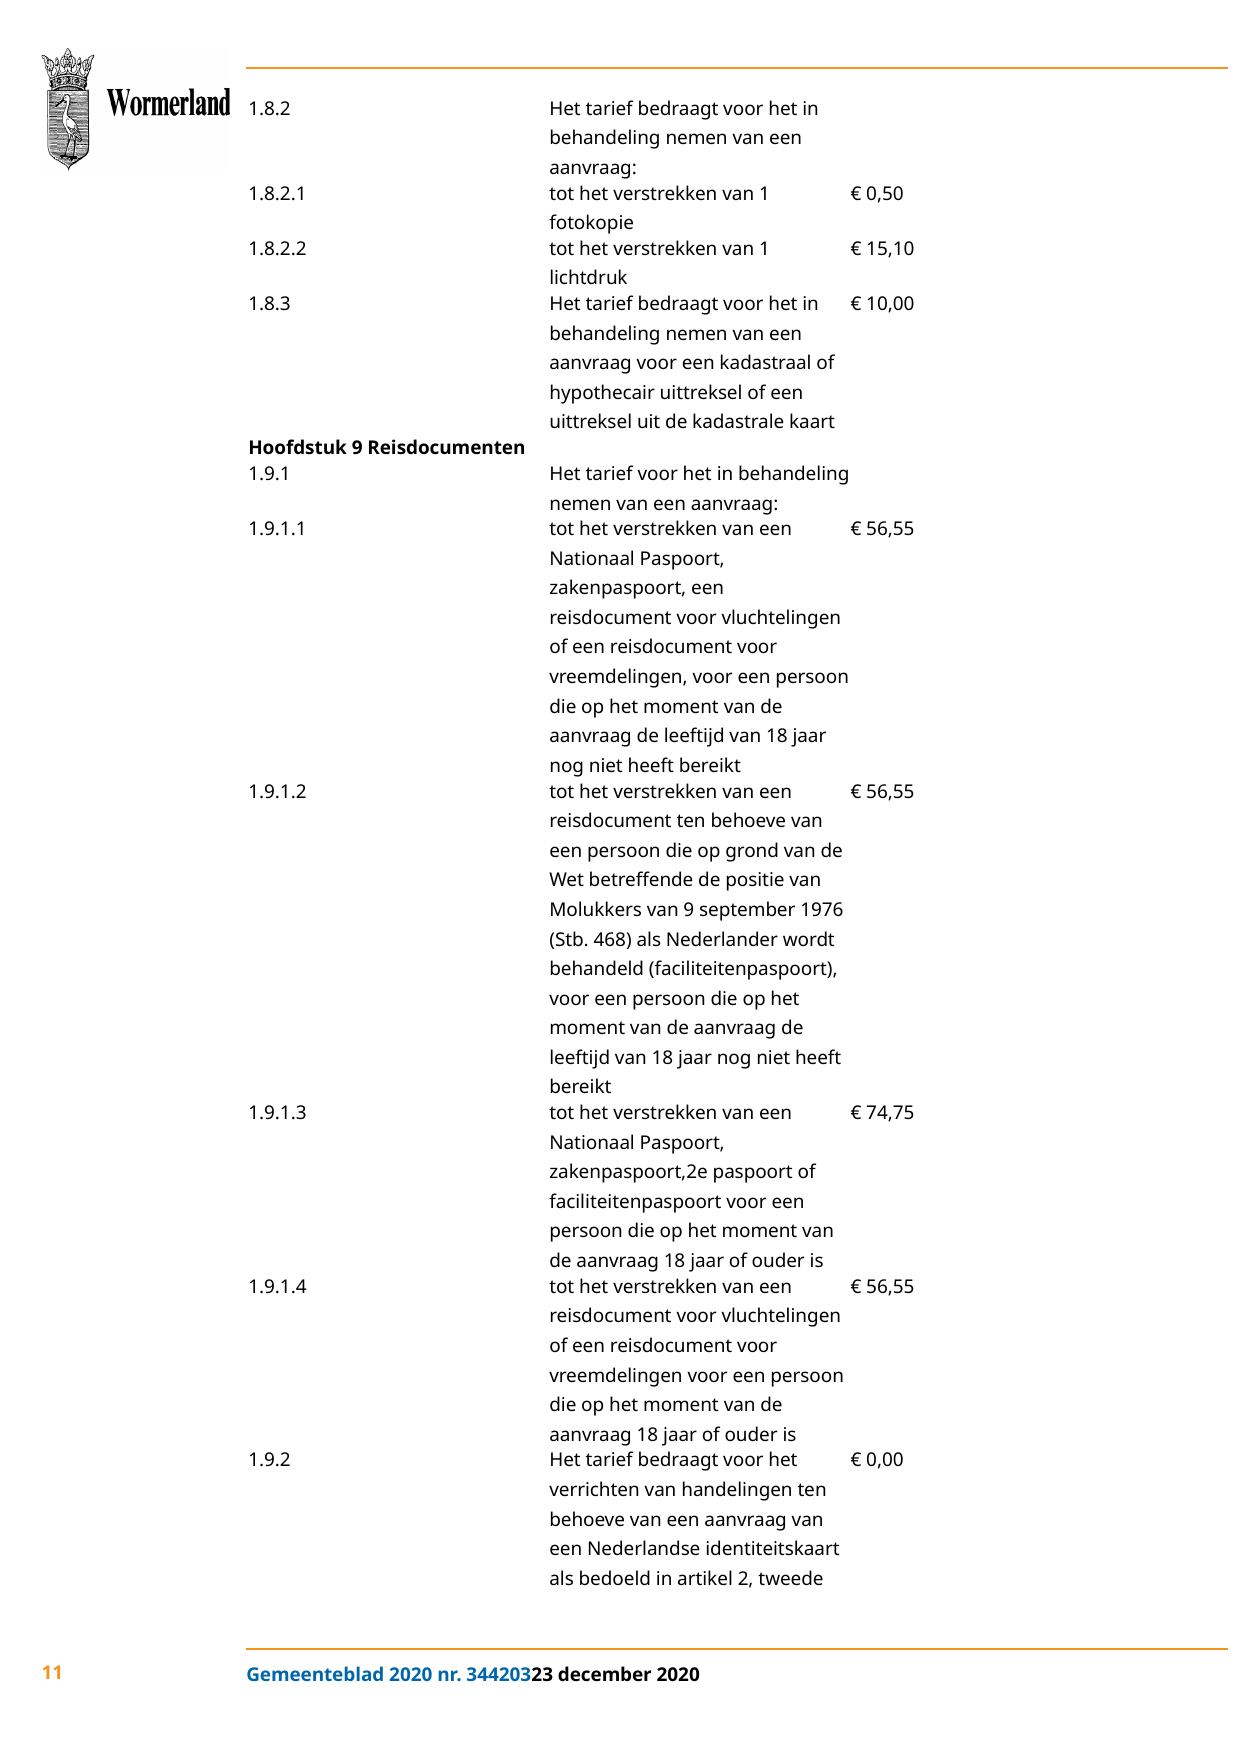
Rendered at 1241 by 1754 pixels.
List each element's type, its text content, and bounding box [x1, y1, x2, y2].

table_cell 1.9.1.1 [248, 515, 549, 778]
table_cell Het tarief bedraagt voor het verrichten van handelingen ten behoeve van een aanvraag van een Nederlandse identiteitskaart als bedoeld in artikel 2, tweede [549, 1447, 850, 1591]
table_cell 1.8.2 [248, 95, 549, 180]
picture [41, 47, 231, 172]
table_cell [850, 460, 1152, 515]
table_cell 1.9.2 [248, 1447, 549, 1591]
table_cell [850, 95, 1152, 180]
table_cell 1.9.1.2 [248, 778, 549, 1099]
table_cell 1.8.2.1 [248, 180, 549, 235]
table_cell Het tarief bedraagt voor het in behandeling nemen van een aanvraag: [549, 95, 850, 180]
table_cell tot het verstrekken van een reisdocument voor vluchtelingen of een reisdocument voor vreemdelingen voor een persoon die op het moment van de aanvraag 18 jaar of ouder is [549, 1273, 850, 1447]
table_cell 1.9.1.4 [248, 1273, 549, 1447]
table_cell 1.9.1.3 [248, 1099, 549, 1273]
table_cell € 0,00 [850, 1447, 1152, 1591]
table_cell 1.8.2.2 [248, 235, 549, 290]
table_cell 1.8.3 [248, 290, 549, 434]
table_cell € 15,10 [850, 235, 1152, 290]
table_cell € 0,50 [850, 180, 1152, 235]
table_cell Het tarief voor het in behandeling nemen van een aanvraag: [549, 460, 850, 515]
table_cell € 56,55 [850, 515, 1152, 778]
table_cell tot het verstrekken van 1 fotokopie [549, 180, 850, 235]
table_cell tot het verstrekken van 1 lichtdruk [549, 235, 850, 290]
table_cell tot het verstrekken van een Nationaal Paspoort, zakenpaspoort, een reisdocument voor vluchtelingen of een reisdocument voor vreemdelingen, voor een persoon die op het moment van de aanvraag de leeftijd van 18 jaar nog niet heeft bereikt [549, 515, 850, 778]
table_cell tot het verstrekken van een Nationaal Paspoort, zakenpaspoort,2e paspoort of faciliteitenpaspoort voor een persoon die op het moment van de aanvraag 18 jaar of ouder is [549, 1099, 850, 1273]
table_cell Hoofdstuk 9 Reisdocumenten [248, 434, 1152, 460]
table_cell Het tarief bedraagt voor het in behandeling nemen van een aanvraag voor een kadastraal of hypothecair uittreksel of een uittreksel uit de kadastrale kaart [549, 290, 850, 434]
table_cell € 56,55 [850, 1273, 1152, 1447]
table_cell € 56,55 [850, 778, 1152, 1099]
table_cell € 74,75 [850, 1099, 1152, 1273]
table_cell tot het verstrekken van een reisdocument ten behoeve van een persoon die op grond van de Wet betreffende de positie van Molukkers van 9 september 1976 (Stb. 468) als Nederlander wordt behandeld (faciliteitenpaspoort), voor een persoon die op het moment van de aanvraag de leeftijd van 18 jaar nog niet heeft bereikt [549, 778, 850, 1099]
table_cell 1.9.1 [248, 460, 549, 515]
table_cell € 10,00 [850, 290, 1152, 434]
